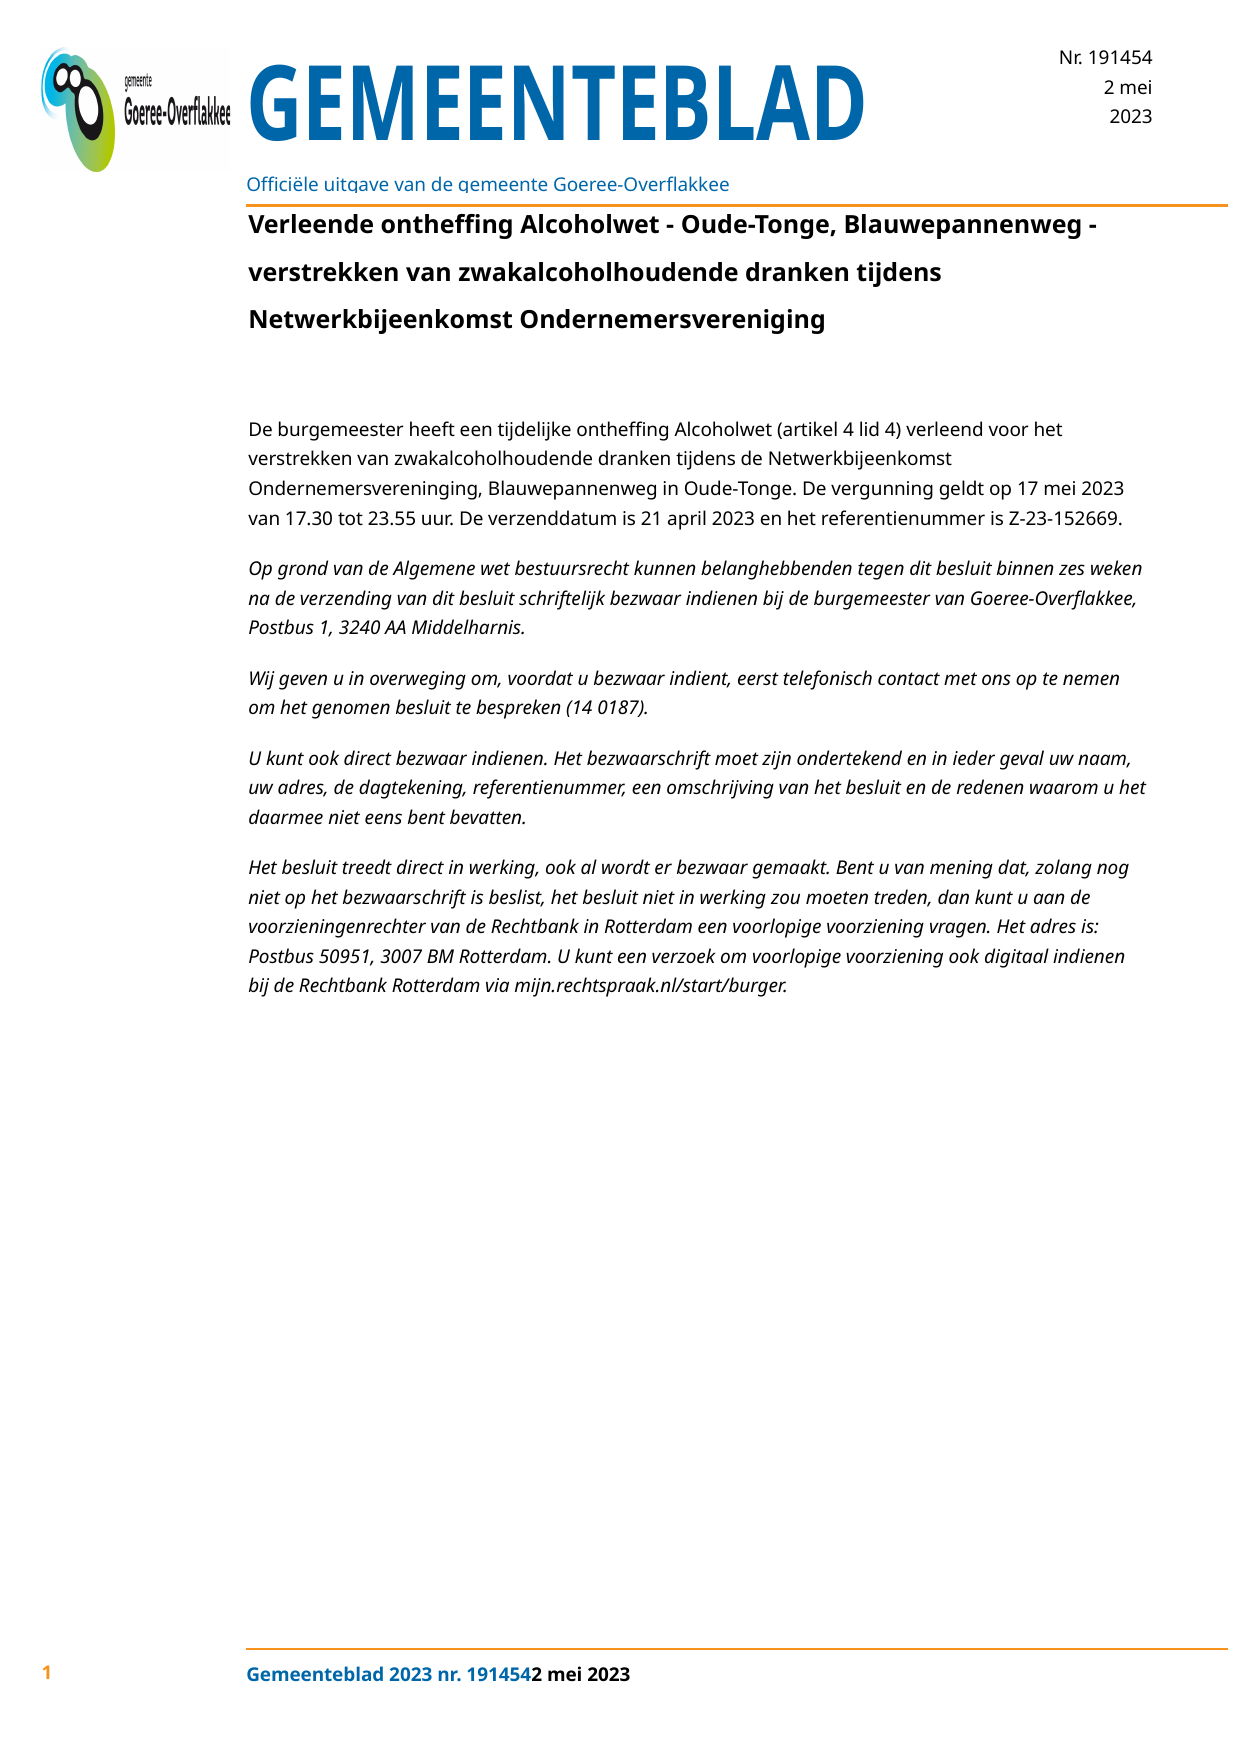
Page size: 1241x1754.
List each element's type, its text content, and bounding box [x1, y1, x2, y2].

text Op grond van de Algemene wet bestuursrecht kunnen belanghebbenden tegen dit besluit binnen zes weken na de verzending van dit besluit schriftelijk bezwaar indienen bij de burgemeester van Goeree-Overflakkee, Postbus 1, 3240 AA Middelharnis. [248, 555, 1152, 640]
picture [41, 47, 231, 172]
text Wij geven u in overweging om, voordat u bezwaar indient, eerst telefonisch contact met ons op te nemen om het genomen besluit te bespreken (14 0187). [248, 665, 1152, 720]
text De burgemeester heeft een tijdelijke ontheffing Alcoholwet (artikel 4 lid 4) verleend voor het verstrekken van zwakalcoholhoudende dranken tijdens de Netwerkbijeenkomst Ondernemersvereninging, Blauwepannenweg in Oude-Tonge. De vergunning geldt op 17 mei 2023 van 17.30 tot 23.55 uur. De verzenddatum is 21 april 2023 en het referentienummer is Z-23-152669. [248, 416, 1152, 530]
text Verleende ontheffing Alcoholwet - Oude-Tonge, Blauwepannenweg - verstrekken van zwakalcoholhoudende dranken tijdens Netwerkbijeenkomst Ondernemersvereniging [248, 207, 1152, 336]
text Het besluit treedt direct in werking, ook al wordt er bezwaar gemaakt. Bent u van mening dat, zolang nog niet op het bezwaarschrift is beslist, het besluit niet in werking zou moeten treden, dan kunt u aan de voorzieningenrechter van de Rechtbank in Rotterdam een voorlopige voorziening vragen. Het adres is: Postbus 50951, 3007 BM Rotterdam. U kunt een verzoek om voorlopige voorziening ook digitaal indienen bij de Rechtbank Rotterdam via mijn.rechtspraak.nl/start/burger. [248, 854, 1152, 998]
text U kunt ook direct bezwaar indienen. Het bezwaarschrift moet zijn ondertekend en in ieder geval uw naam, uw adres, de dagtekening, referentienummer, een omschrijving van het besluit en de redenen waarom u het daarmee niet eens bent bevatten. [248, 745, 1152, 829]
